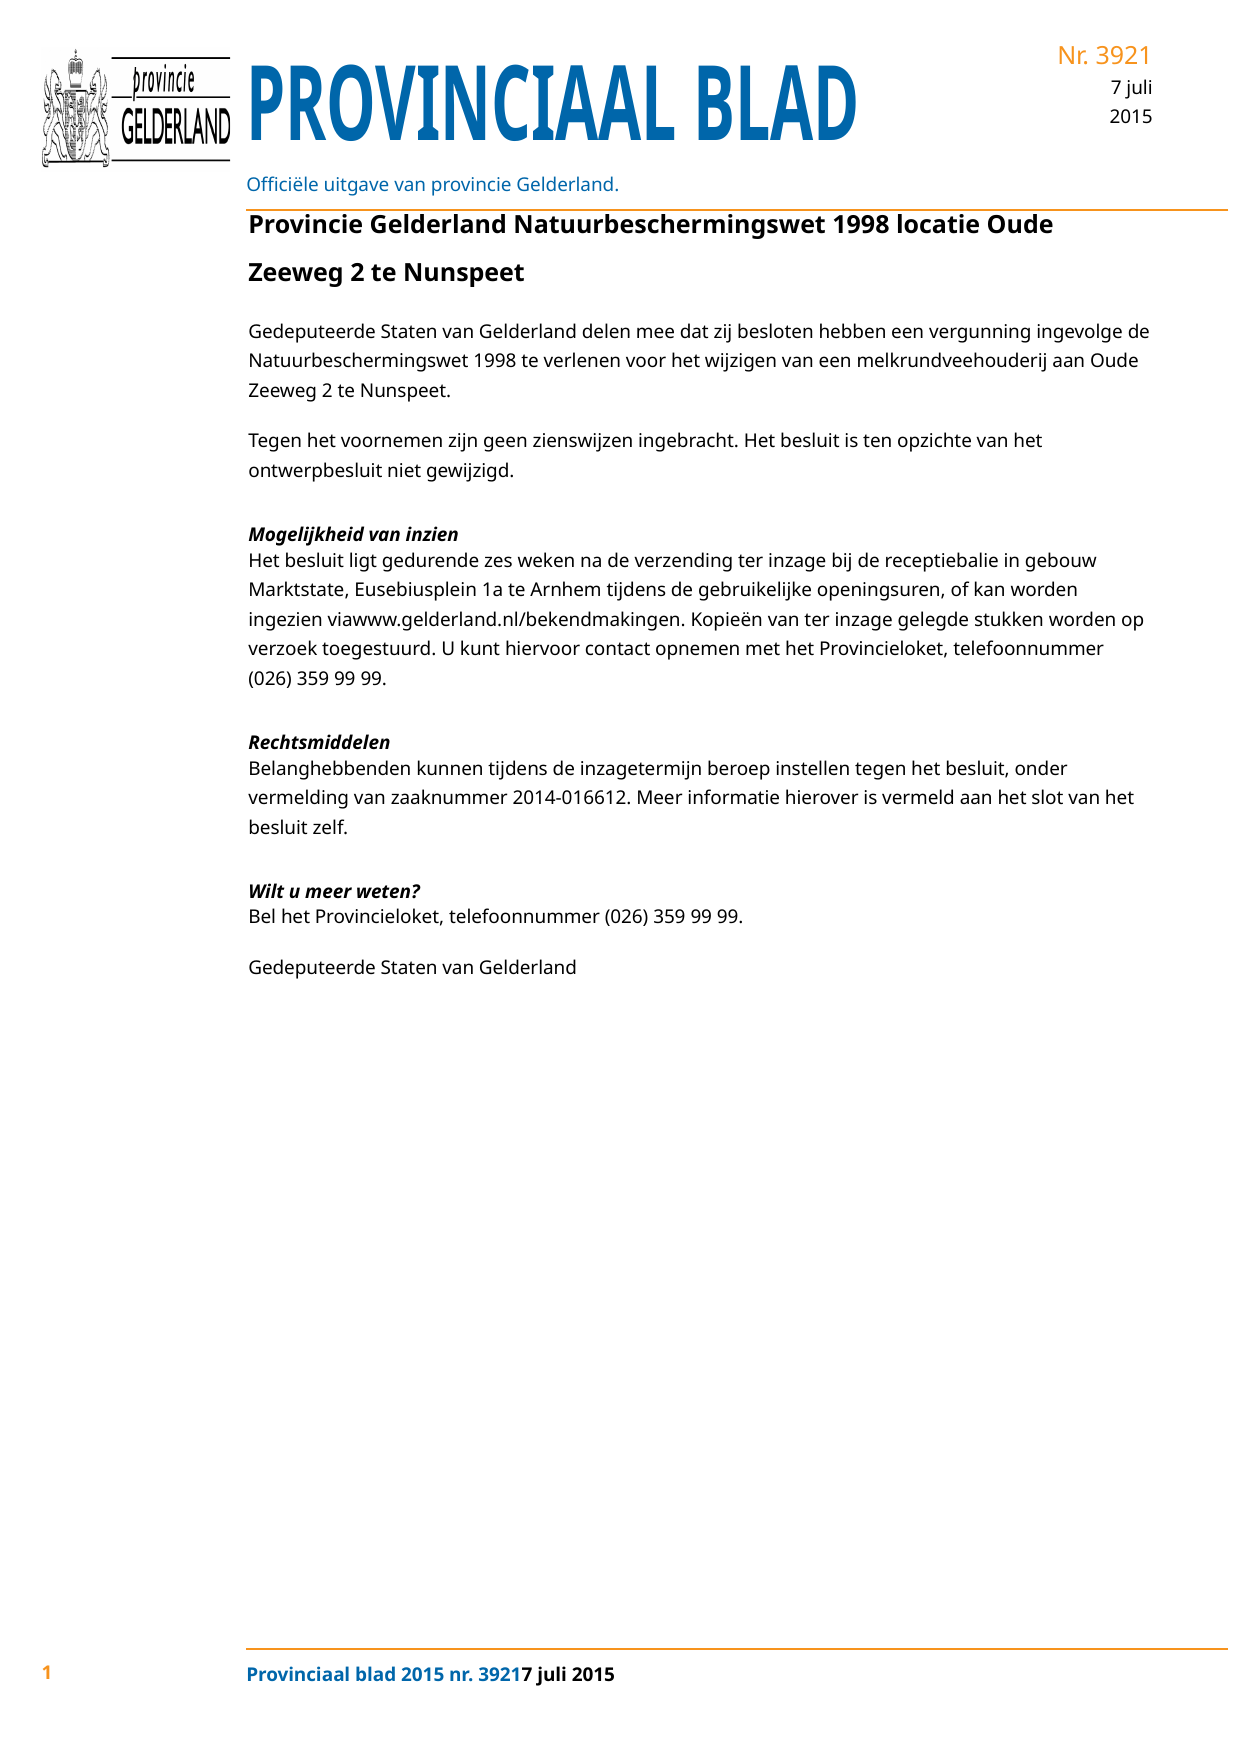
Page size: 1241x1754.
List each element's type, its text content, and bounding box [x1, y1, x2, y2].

text Het besluit ligt gedurende zes weken na de verzending ter inzage bij de receptiebalie in gebouw Marktstate, Eusebiusplein 1a te Arnhem tijdens de gebruikelijke openingsuren, of kan worden ingezien viawww.gelderland.nl/bekendmakingen. Kopieën van ter inzage gelegde stukken worden op verzoek toegestuurd. U kunt hiervoor contact opnemen met het Provincieloket, telefoonnummer (026) 359 99 99. [248, 547, 1152, 691]
text Gedeputeerde Staten van Gelderland [248, 954, 1152, 980]
text Wilt u meer weten? [248, 878, 1152, 904]
text Provincie Gelderland Natuurbeschermingswet 1998 locatie Oude Zeeweg 2 te Nunspeet [248, 211, 1152, 288]
text Mogelijkheid van inzien [248, 521, 1152, 547]
text Belanghebbenden kunnen tijdens de inzagetermijn beroep instellen tegen het besluit, onder vermelding van zaaknummer 2014-016612. Meer informatie hierover is vermeld aan het slot van het besluit zelf. [248, 755, 1152, 840]
text Tegen het voornemen zijn geen zienswijzen ingebracht. Het besluit is ten opzichte van het ontwerpbesluit niet gewijzigd. [248, 427, 1152, 483]
text Bel het Provincieloket, telefoonnummer (026) 359 99 99. [248, 904, 1152, 929]
text Gedeputeerde Staten van Gelderland delen mee dat zij besloten hebben een vergunning ingevolge de Natuurbeschermingswet 1998 te verlenen voor het wijzigen van een melkrundveehouderij aan Oude Zeeweg 2 te Nunspeet. [248, 318, 1152, 403]
text Rechtsmiddelen [248, 729, 1152, 755]
picture [41, 47, 231, 172]
